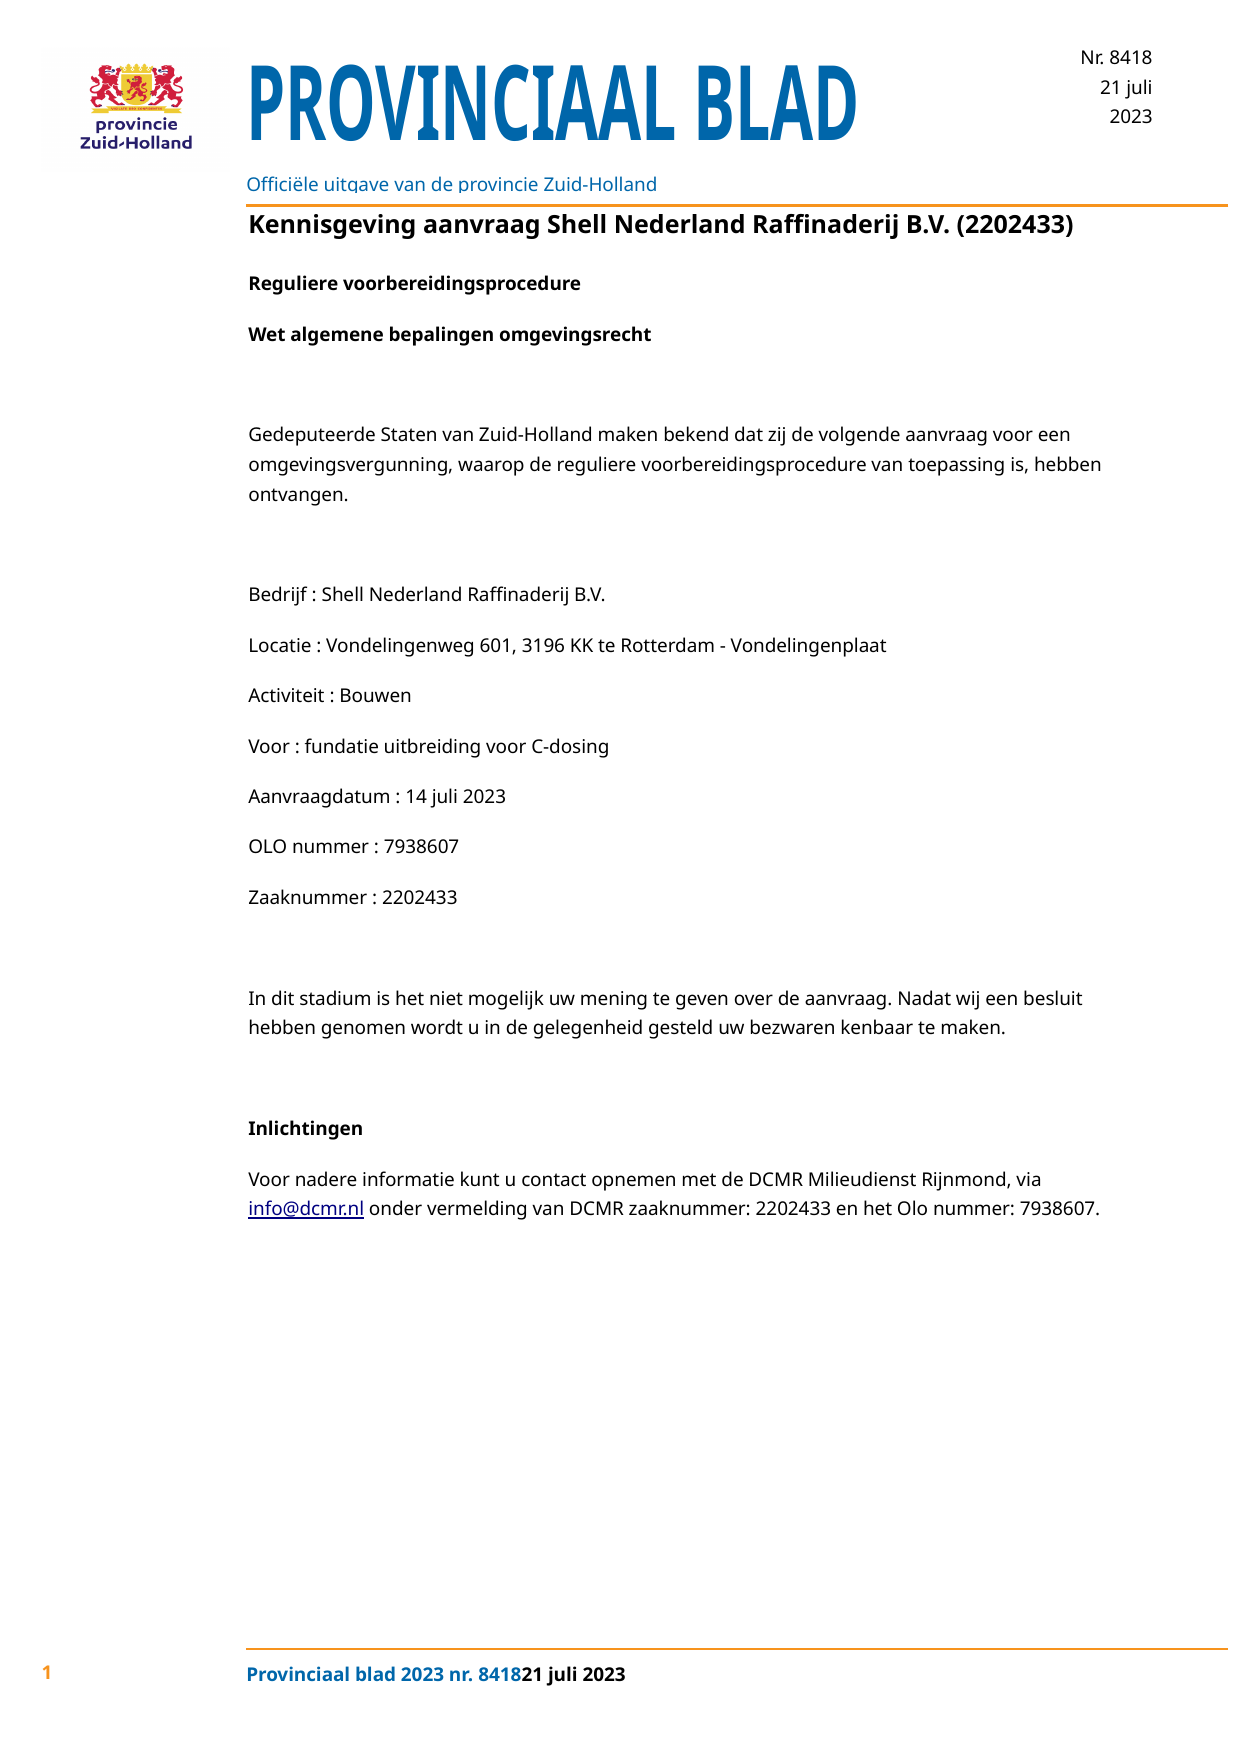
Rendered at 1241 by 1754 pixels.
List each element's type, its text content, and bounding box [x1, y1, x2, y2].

picture [41, 47, 231, 172]
text Wet algemene bepalingen omgevingsrecht [248, 321, 1152, 346]
text Inlichtingen [248, 1115, 1152, 1141]
text In dit stadium is het niet mogelijk uw mening te geven over de aanvraag. Nadat wij een besluit hebben genomen wordt u in de gelegenheid gesteld uw bezwaren kenbaar te maken. [248, 985, 1152, 1040]
text Aanvraagdatum : 14 juli 2023 [248, 783, 1152, 809]
text OLO nummer : 7938607 [248, 834, 1152, 859]
text Gedeputeerde Staten van Zuid-Holland maken bekend dat zij de volgende aanvraag voor een omgevingsvergunning, waarop de reguliere voorbereidingsprocedure van toepassing is, hebben ontvangen. [248, 422, 1152, 506]
text Activiteit : Bouwen [248, 682, 1152, 708]
text Reguliere voorbereidingsprocedure [248, 270, 1152, 296]
text Bedrijf : Shell Nederland Raffinaderij B.V. [248, 582, 1152, 607]
text Zaaknummer : 2202433 [248, 884, 1152, 910]
text Voor : fundatie uitbreiding voor C-dosing [248, 733, 1152, 758]
text Locatie : Vondelingenweg 601, 3196 KK te Rotterdam - Vondelingenplaat [248, 632, 1152, 658]
text Voor nadere informatie kunt u contact opnemen met de DCMR Milieudienst Rijnmond, via info@dcmr.nl onder vermelding van DCMR zaaknummer: 2202433 en het Olo nummer: 7938607. [248, 1166, 1152, 1221]
text Kennisgeving aanvraag Shell Nederland Raffinaderij B.V. (2202433) [248, 207, 1152, 241]
